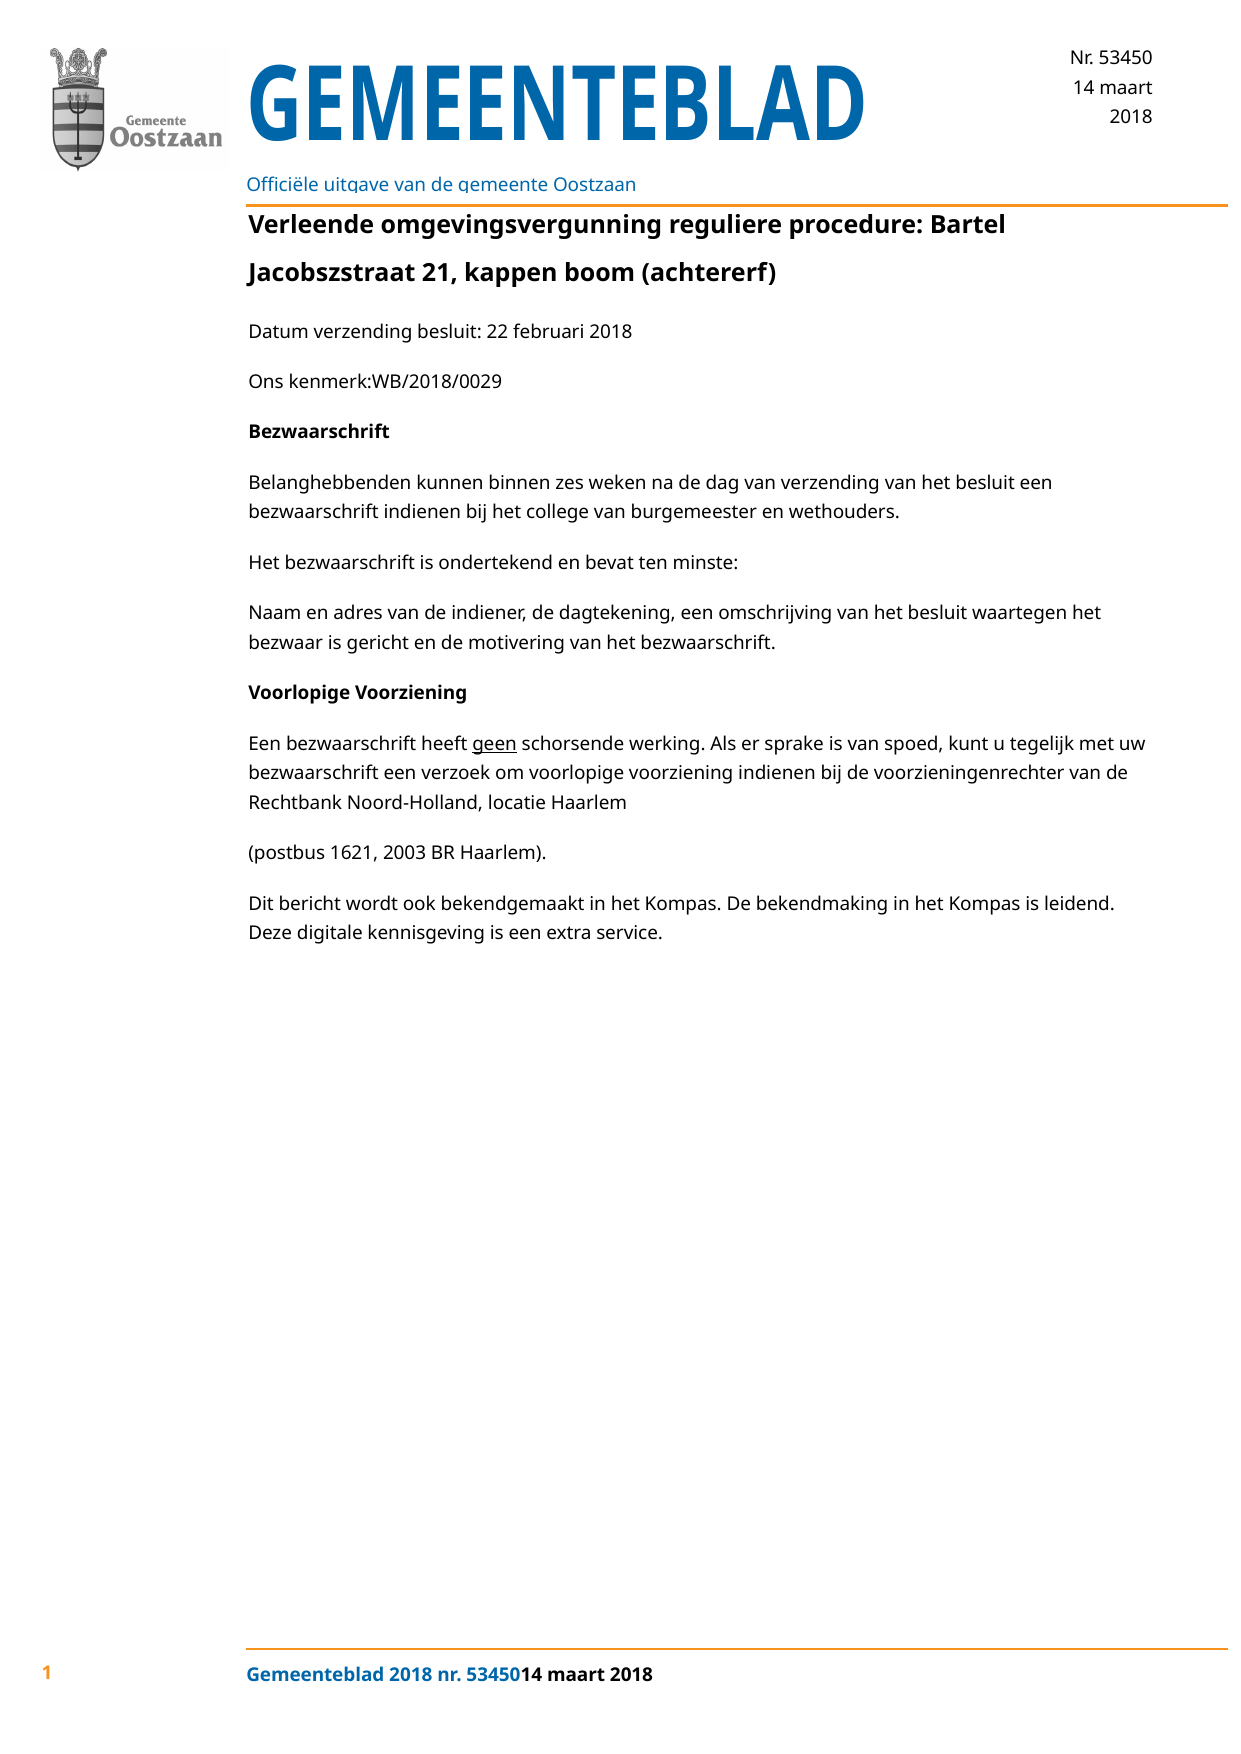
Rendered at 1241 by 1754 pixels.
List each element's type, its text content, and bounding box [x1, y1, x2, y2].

picture [41, 47, 231, 172]
text Belanghebbenden kunnen binnen zes weken na de dag van verzending van het besluit een bezwaarschrift indienen bij het college van burgemeester en wethouders. [248, 469, 1152, 524]
text Een bezwaarschrift heeft geen schorsende werking. Als er sprake is van spoed, kunt u tegelijk met uw bezwaarschrift een verzoek om voorlopige voorziening indienen bij de voorzieningenrechter van de Rechtbank Noord-Holland, locatie Haarlem [248, 730, 1152, 815]
text Voorlopige Voorziening [248, 679, 1152, 705]
text Dit bericht wordt ook bekendgemaakt in het Kompas. De bekendmaking in het Kompas is leidend. Deze digitale kennisgeving is een extra service. [248, 890, 1152, 945]
text Bezwaarschrift [248, 419, 1152, 444]
text Naam en adres van de indiener, de dagtekening, een omschrijving van het besluit waartegen het bezwaar is gericht en de motivering van het bezwaarschrift. [248, 599, 1152, 655]
text (postbus 1621, 2003 BR Haarlem). [248, 839, 1152, 865]
text Het bezwaarschrift is ondertekend en bevat ten minste: [248, 549, 1152, 575]
text Datum verzending besluit: 22 februari 2018 [248, 318, 1152, 344]
text Verleende omgevingsvergunning reguliere procedure: Bartel Jacobszstraat 21, kappen boom (achtererf) [248, 207, 1152, 288]
text Ons kenmerk:WB/2018/0029 [248, 368, 1152, 394]
